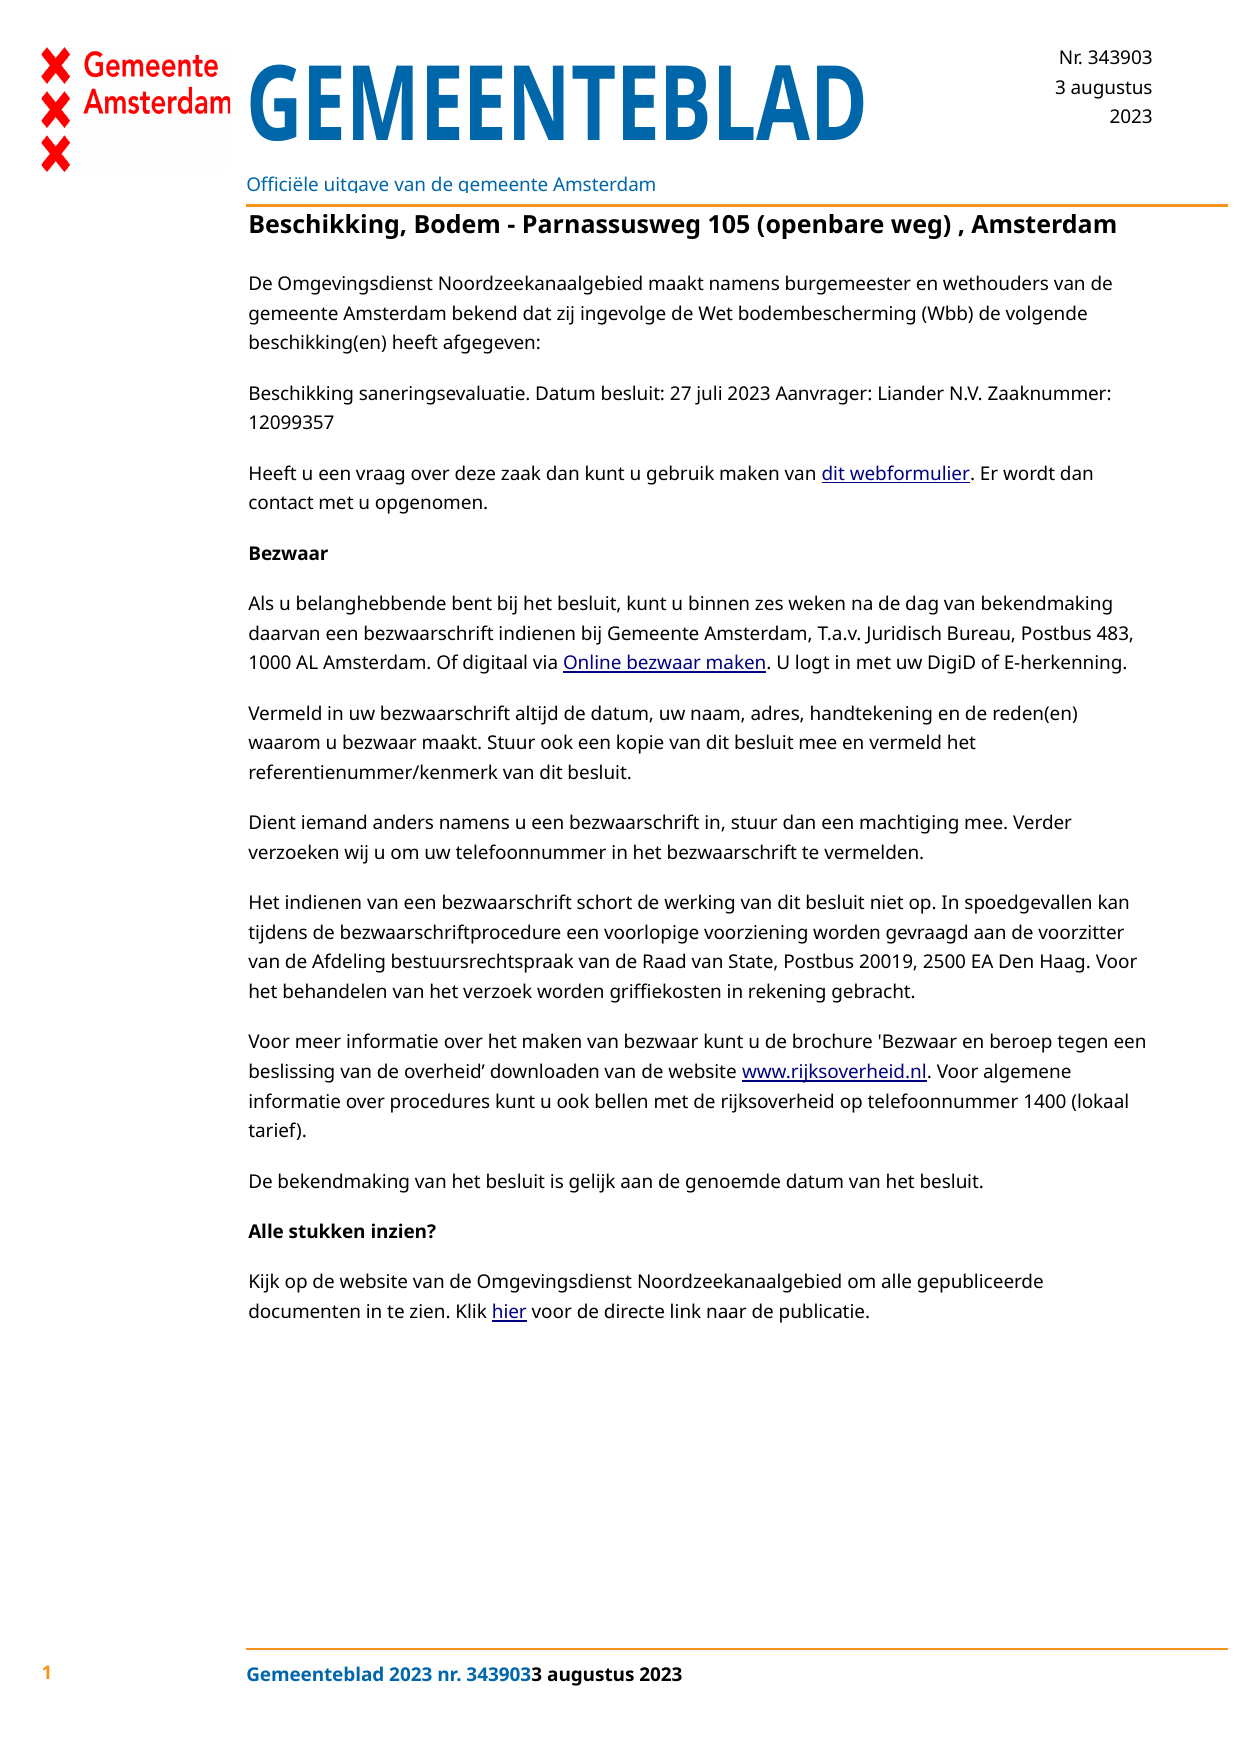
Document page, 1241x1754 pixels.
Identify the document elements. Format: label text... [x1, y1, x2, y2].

text Vermeld in uw bezwaarschrift altijd de datum, uw naam, adres, handtekening en de reden(en) waarom u bezwaar maakt. Stuur ook een kopie van dit besluit mee en vermeld het referentienummer/kenmerk van dit besluit. [248, 700, 1152, 785]
text Het indienen van een bezwaarschrift schort de werking van dit besluit niet op. In spoedgevallen kan tijdens de bezwaarschriftprocedure een voorlopige voorziening worden gevraagd aan de voorzitter van de Afdeling bestuursrechtspraak van de Raad van State, Postbus 20019, 2500 EA Den Haag. Voor het behandelen van het verzoek worden griffiekosten in rekening gebracht. [248, 889, 1152, 1004]
text Beschikking, Bodem - Parnassusweg 105 (openbare weg) , Amsterdam [248, 207, 1152, 241]
text Kijk op de website van de Omgevingsdienst Noordzeekanaalgebied om alle gepubliceerde documenten in te zien. Klik hier voor de directe link naar de publicatie. [248, 1269, 1152, 1324]
text De Omgevingsdienst Noordzeekanaalgebied maakt namens burgemeester en wethouders van de gemeente Amsterdam bekend dat zij ingevolge de Wet bodembescherming (Wbb) de volgende beschikking(en) heeft afgegeven: [248, 270, 1152, 355]
text Heeft u een vraag over deze zaak dan kunt u gebruik maken van dit webformulier. Er wordt dan contact met u opgenomen. [248, 460, 1152, 515]
text Bezwaar [248, 540, 1152, 566]
text Dient iemand anders namens u een bezwaarschrift in, stuur dan een machtiging mee. Verder verzoeken wij u om uw telefoonnummer in het bezwaarschrift te vermelden. [248, 809, 1152, 865]
text De bekendmaking van het besluit is gelijk aan de genoemde datum van het besluit. [248, 1168, 1152, 1193]
text Alle stukken inzien? [248, 1218, 1152, 1244]
text Voor meer informatie over het maken van bezwaar kunt u de brochure 'Bezwaar en beroep tegen een beslissing van de overheid’ downloaden van de website www.rijksoverheid.nl. Voor algemene informatie over procedures kunt u ook bellen met de rijksoverheid op telefoonnummer 1400 (lokaal tarief). [248, 1029, 1152, 1143]
picture [41, 47, 231, 172]
text Als u belanghebbende bent bij het besluit, kunt u binnen zes weken na de dag van bekendmaking daarvan een bezwaarschrift indienen bij Gemeente Amsterdam, T.a.v. Juridisch Bureau, Postbus 483, 1000 AL Amsterdam. Of digitaal via Online bezwaar maken. U logt in met uw DigiD of E-herkenning. [248, 590, 1152, 675]
text Beschikking saneringsevaluatie. Datum besluit: 27 juli 2023 Aanvrager: Liander N.V. Zaaknummer: 12099357 [248, 380, 1152, 435]
